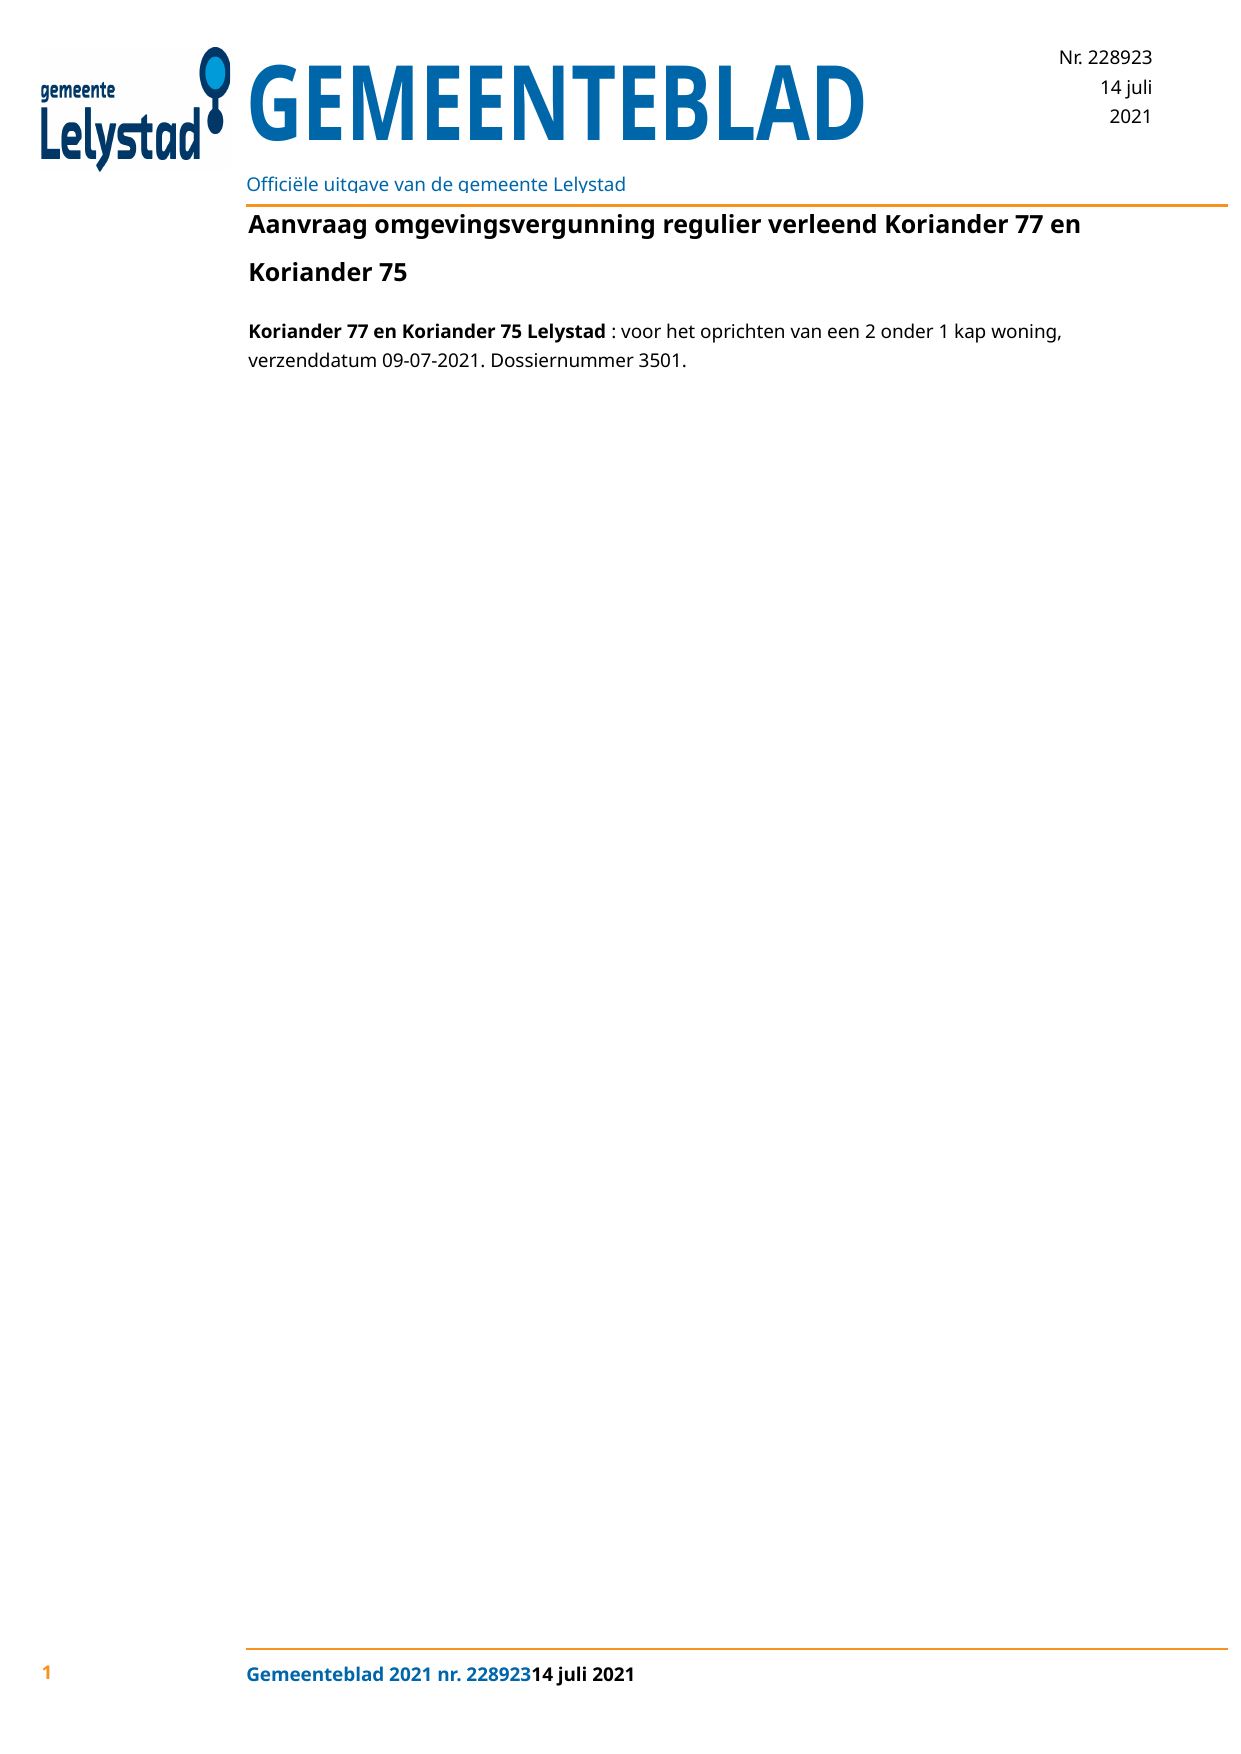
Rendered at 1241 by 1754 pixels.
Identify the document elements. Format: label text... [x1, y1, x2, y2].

text Koriander 77 en Koriander 75 Lelystad : voor het oprichten van een 2 onder 1 kap woning, verzenddatum 09-07-2021. Dossiernummer 3501. [248, 318, 1152, 373]
text Aanvraag omgevingsvergunning regulier verleend Koriander 77 en Koriander 75 [248, 207, 1152, 288]
picture [41, 47, 231, 172]
